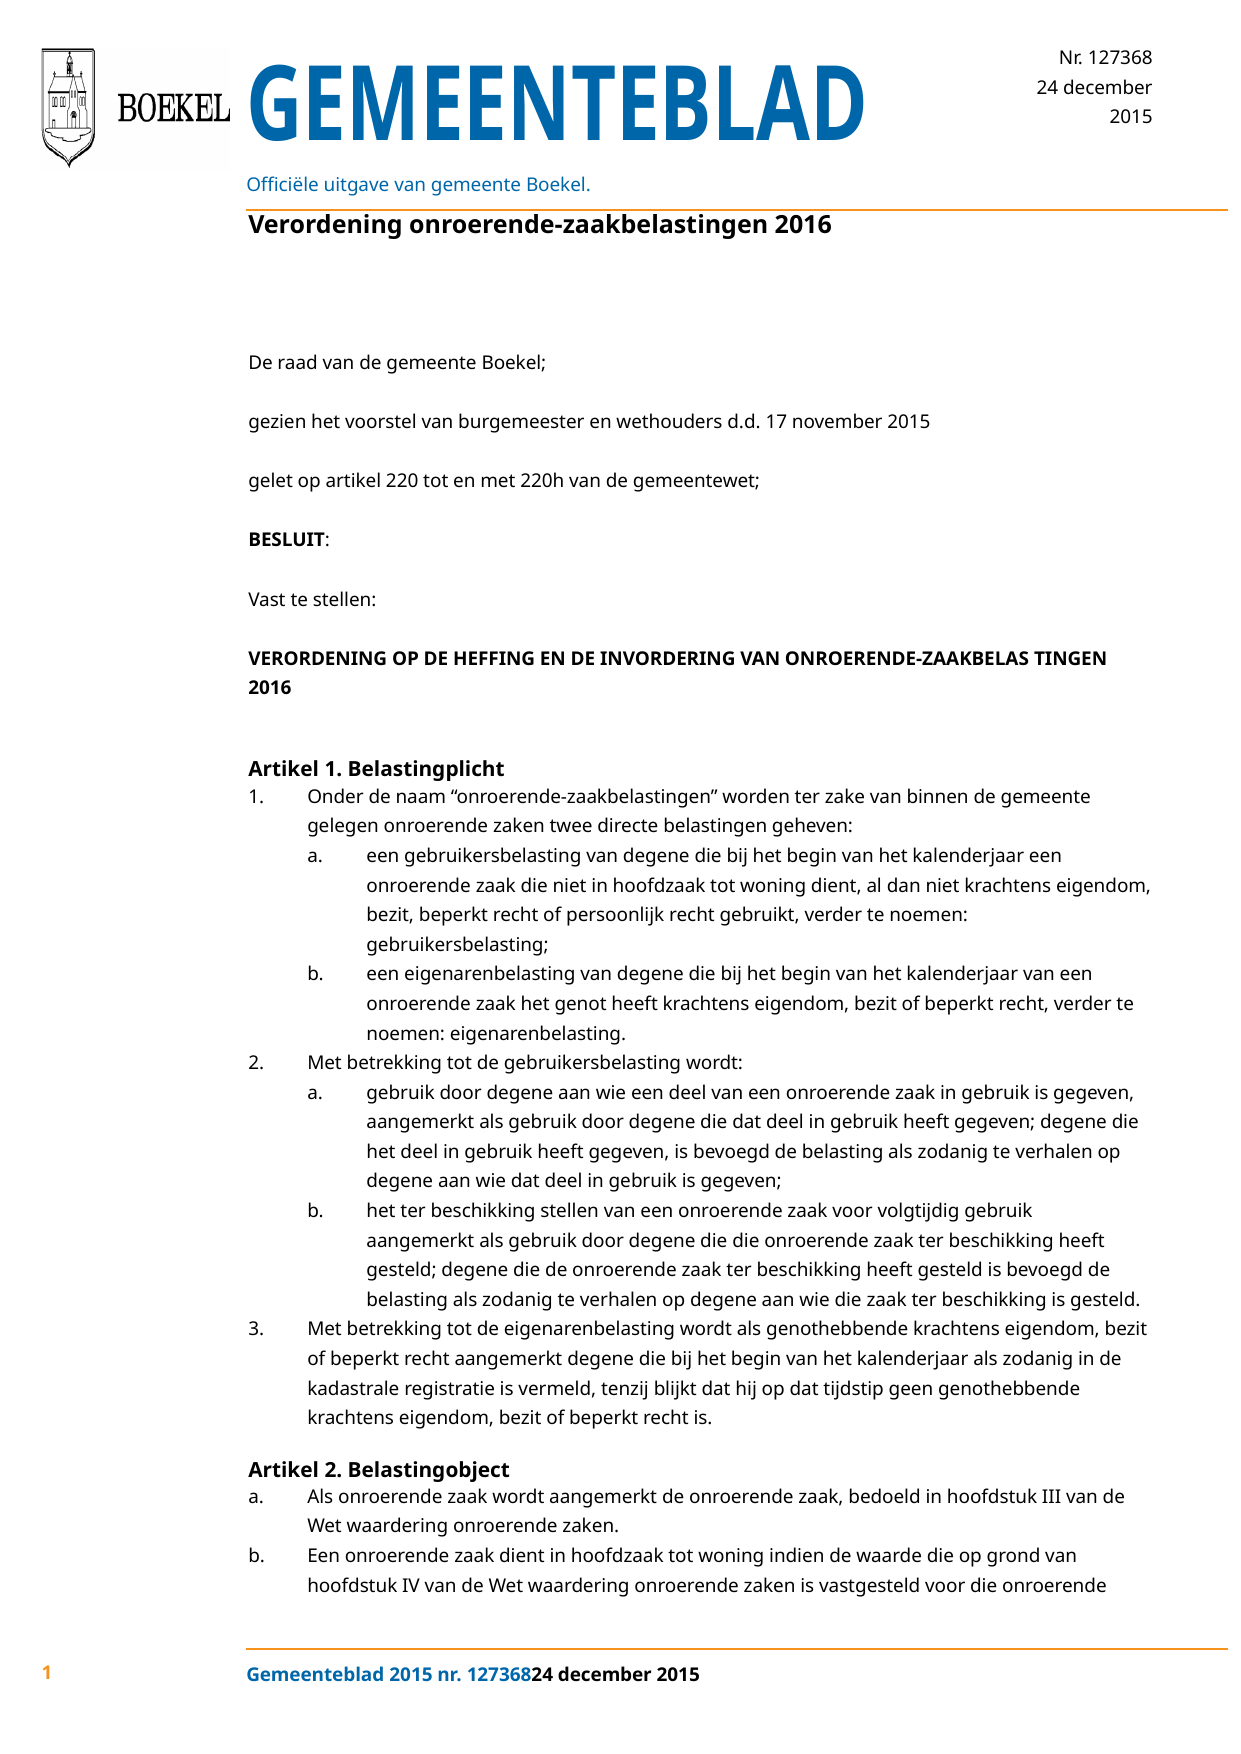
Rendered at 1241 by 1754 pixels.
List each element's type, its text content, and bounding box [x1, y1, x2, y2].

text De raad van de gemeente Boekel; [248, 349, 1152, 375]
text Vast te stellen: [248, 586, 1152, 612]
text gezien het voorstel van burgemeester en wethouders d.d. 17 november 2015 [248, 408, 1152, 434]
text Artikel 1. Belastingplicht [248, 754, 1152, 783]
picture [41, 47, 231, 172]
list Met betrekking tot de gebruikersbelasting wordt: [248, 1049, 1152, 1075]
list een gebruikersbelasting van degene die bij het begin van het kalenderjaar een onroerende zaak die niet in hoofdzaak tot woning dient, al dan niet krachtens eigendom, bezit, beperkt recht of persoonlijk recht gebruikt, verder te noemen: gebruikersbelasting; [307, 842, 1152, 957]
list Met betrekking tot de eigenarenbelasting wordt als genothebbende krachtens eigendom, bezit of beperkt recht aangemerkt degene die bij het begin van het kalenderjaar als zodanig in de kadastrale registratie is vermeld, tenzij blijkt dat hij op dat tijdstip geen genothebbende krachtens eigendom, bezit of beperkt recht is. [248, 1316, 1152, 1430]
list Een onroerende zaak dient in hoofdzaak tot woning indien de waarde die op grond van hoofdstuk IV van de Wet waardering onroerende zaken is vastgesteld voor die onroerende [248, 1542, 1152, 1598]
text Verordening onroerende-zaakbelastingen 2016 [248, 211, 1152, 241]
text BESLUIT: [248, 527, 1152, 552]
list Onder de naam “onroerende-zaakbelastingen” worden ter zake van binnen de gemeente gelegen onroerende zaken twee directe belastingen geheven: [248, 783, 1152, 838]
text gelet op artikel 220 tot en met 220h van de gemeentewet; [248, 467, 1152, 493]
list aangemerkt als gebruik door degene die die onroerende zaak ter beschikking heeft gesteld; degene die de onroerende zaak ter beschikking heeft gesteld is bevoegd de belasting als zodanig te verhalen op degene aan wie die zaak ter beschikking is gesteld. [307, 1227, 1152, 1312]
list een eigenarenbelasting van degene die bij het begin van het kalenderjaar van een onroerende zaak het genot heeft krachtens eigendom, bezit of beperkt recht, verder te noemen: eigenarenbelasting. [307, 961, 1152, 1045]
text VERORDENING OP DE HEFFING EN DE INVORDERING VAN ONROERENDE-ZAAKBELAS TINGEN 2016 [248, 645, 1152, 700]
list Als onroerende zaak wordt aangemerkt de onroerende zaak, bedoeld in hoofdstuk III van de Wet waardering onroerende zaken. [248, 1483, 1152, 1538]
text Artikel 2. Belastingobject [248, 1455, 1152, 1483]
list gebruik door degene aan wie een deel van een onroerende zaak in gebruik is gegeven, aangemerkt als gebruik door degene die dat deel in gebruik heeft gegeven; degene die het deel in gebruik heeft gegeven, is bevoegd de belasting als zodanig te verhalen op degene aan wie dat deel in gebruik is gegeven; [307, 1079, 1152, 1193]
list het ter beschikking stellen van een onroerende zaak voor volgtijdig gebruik [307, 1197, 1152, 1223]
